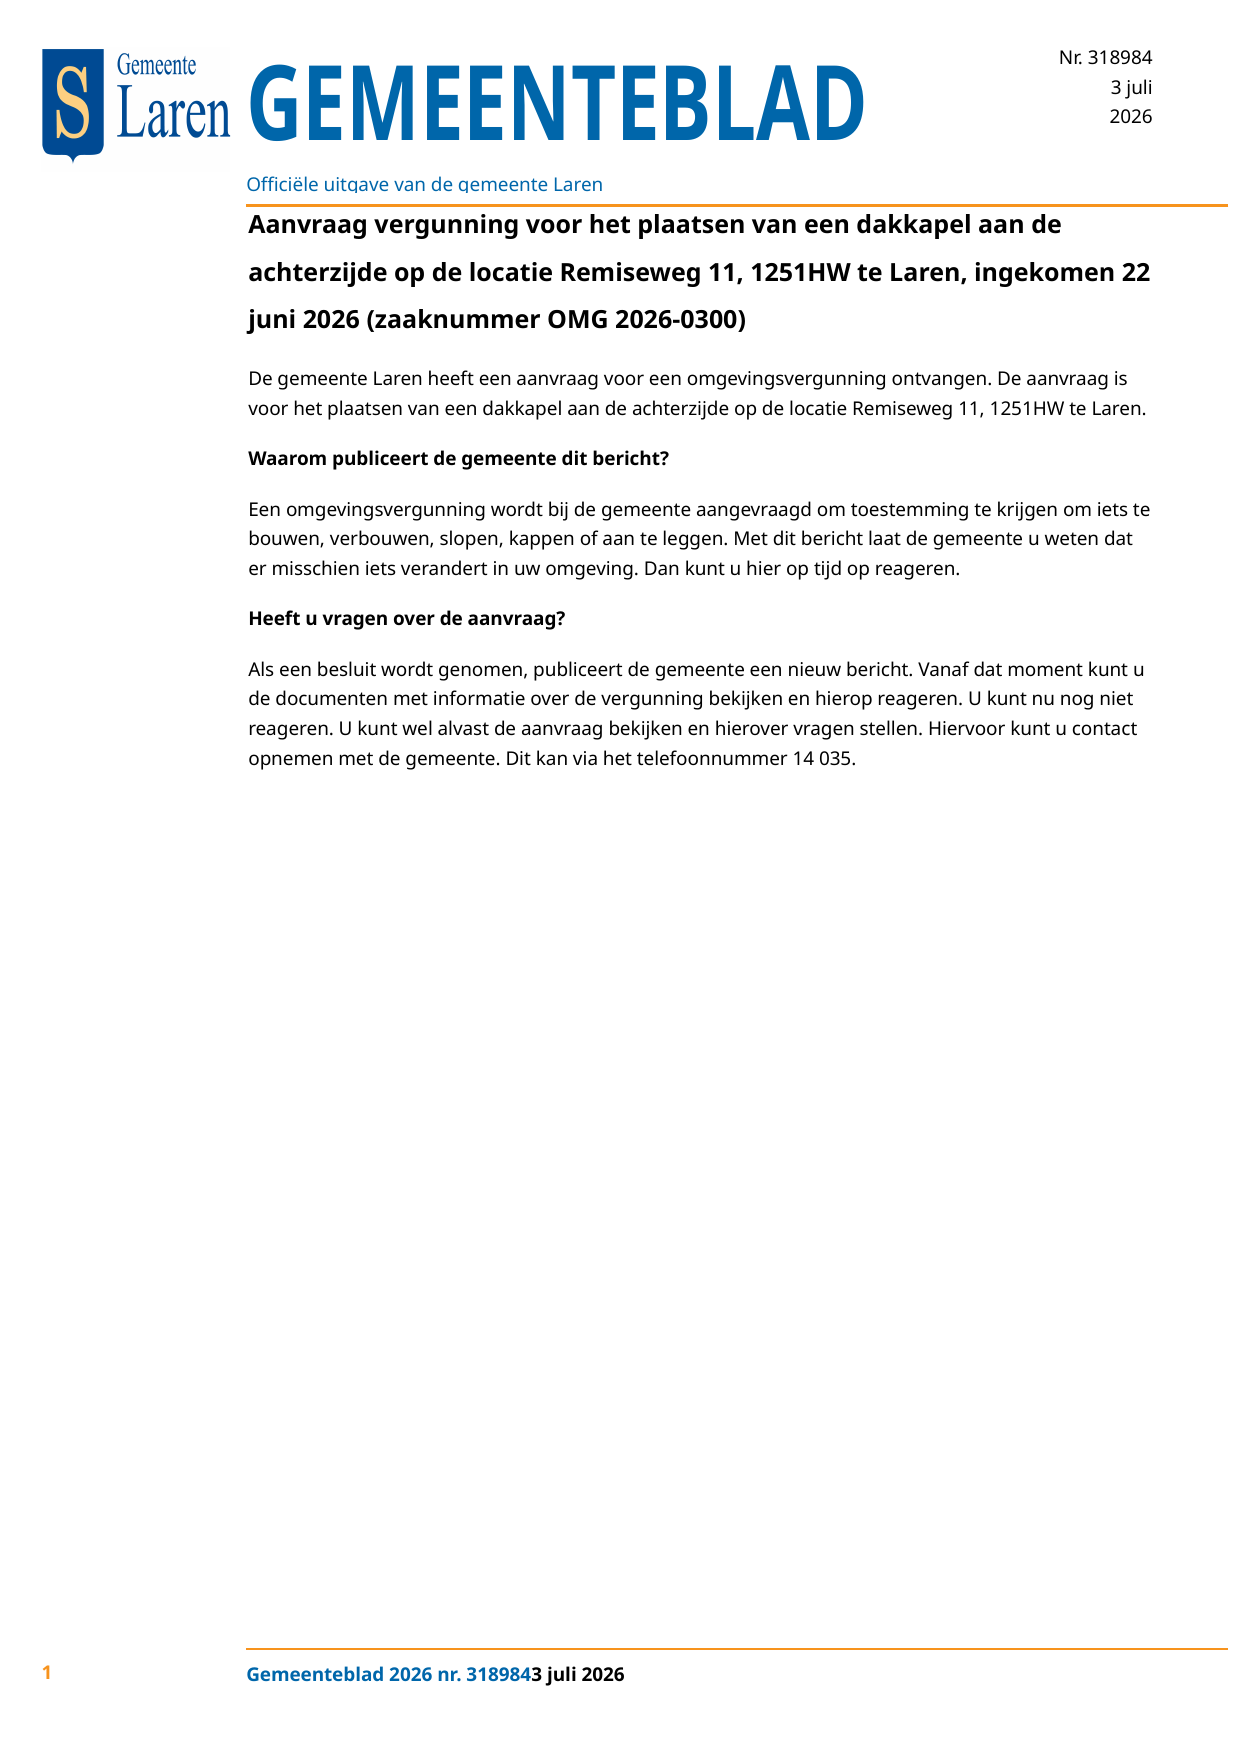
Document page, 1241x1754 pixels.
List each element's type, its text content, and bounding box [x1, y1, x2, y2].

text Waarom publiceert de gemeente dit bericht? [248, 446, 1152, 471]
text De gemeente Laren heeft een aanvraag voor een omgevingsvergunning ontvangen. De aanvraag is voor het plaatsen van een dakkapel aan de achterzijde op de locatie Remiseweg 11, 1251HW te Laren. [248, 366, 1152, 421]
text Heeft u vragen over de aanvraag? [248, 606, 1152, 631]
text Aanvraag vergunning voor het plaatsen van een dakkapel aan de achterzijde op de locatie Remiseweg 11, 1251HW te Laren, ingekomen 22 juni 2026 (zaaknummer OMG 2026-0300) [248, 207, 1152, 336]
text Als een besluit wordt genomen, publiceert de gemeente een nieuw bericht. Vanaf dat moment kunt u de documenten met informatie over de vergunning bekijken en hierop reageren. U kunt nu nog niet reageren. U kunt wel alvast de aanvraag bekijken en hierover vragen stellen. Hiervoor kunt u contact opnemen met de gemeente. Dit kan via het telefoonnummer 14 035. [248, 656, 1152, 770]
text Een omgevingsvergunning wordt bij de gemeente aangevraagd om toestemming te krijgen om iets te bouwen, verbouwen, slopen, kappen of aan te leggen. Met dit bericht laat de gemeente u weten dat er misschien iets verandert in uw omgeving. Dan kunt u hier op tijd op reageren. [248, 496, 1152, 581]
picture [41, 47, 231, 172]
